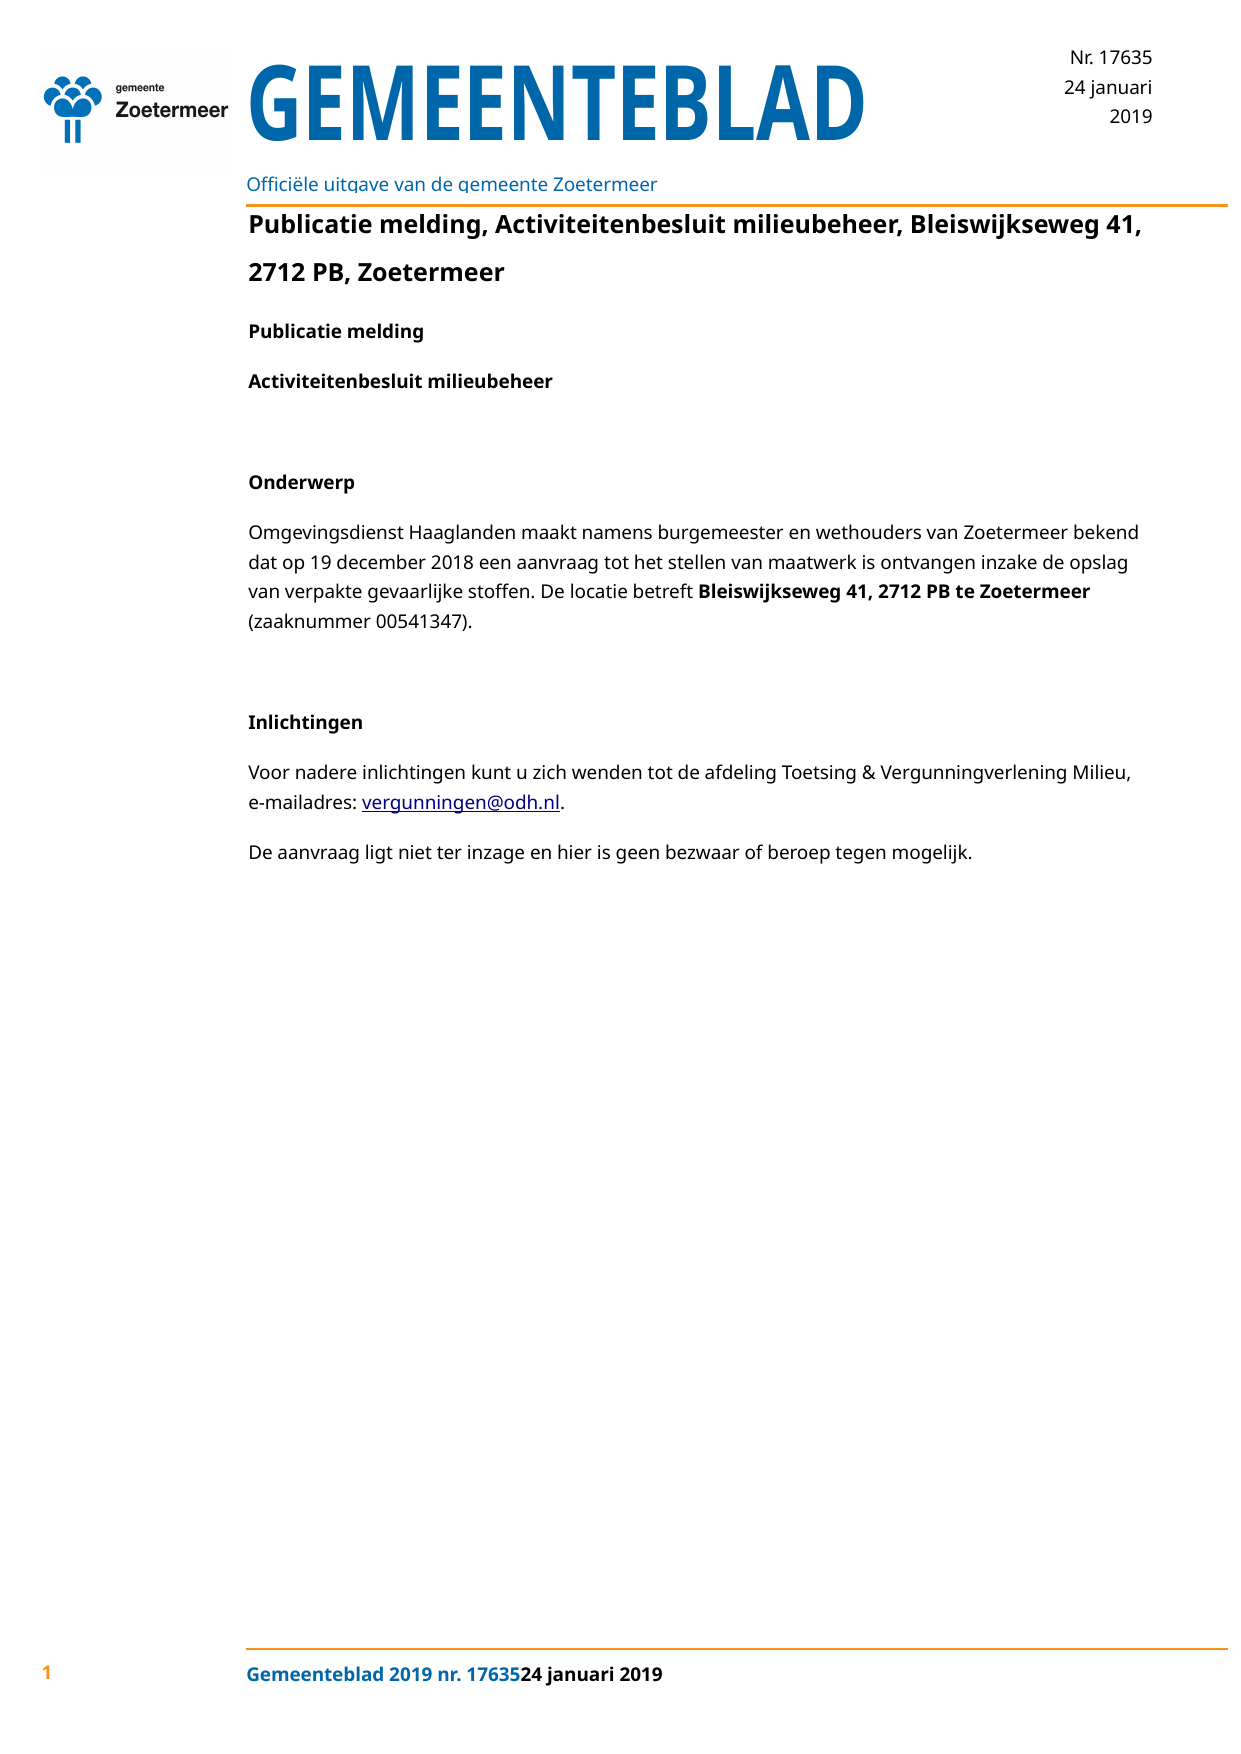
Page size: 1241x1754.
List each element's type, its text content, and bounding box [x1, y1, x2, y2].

text Publicatie melding, Activiteitenbesluit milieubeheer, Bleiswijkseweg 41, 2712 PB, Zoetermeer [248, 207, 1152, 288]
text Omgevingsdienst Haaglanden maakt namens burgemeester en wethouders van Zoetermeer bekend dat op 19 december 2018 een aanvraag tot het stellen van maatwerk is ontvangen inzake de opslag van verpakte gevaarlijke stoffen. De locatie betreft Bleiswijkseweg 41, 2712 PB te Zoetermeer (zaaknummer 00541347). [248, 519, 1152, 634]
text De aanvraag ligt niet ter inzage en hier is geen bezwaar of beroep tegen mogelijk. [248, 839, 1152, 865]
text Voor nadere inlichtingen kunt u zich wenden tot de afdeling Toetsing & Vergunningverlening Milieu, e-mailadres: vergunningen@odh.nl. [248, 759, 1152, 815]
text Activiteitenbesluit milieubeheer [248, 368, 1152, 394]
text Publicatie melding [248, 318, 1152, 344]
text Inlichtingen [248, 709, 1152, 735]
picture [41, 47, 231, 172]
text Onderwerp [248, 469, 1152, 495]
